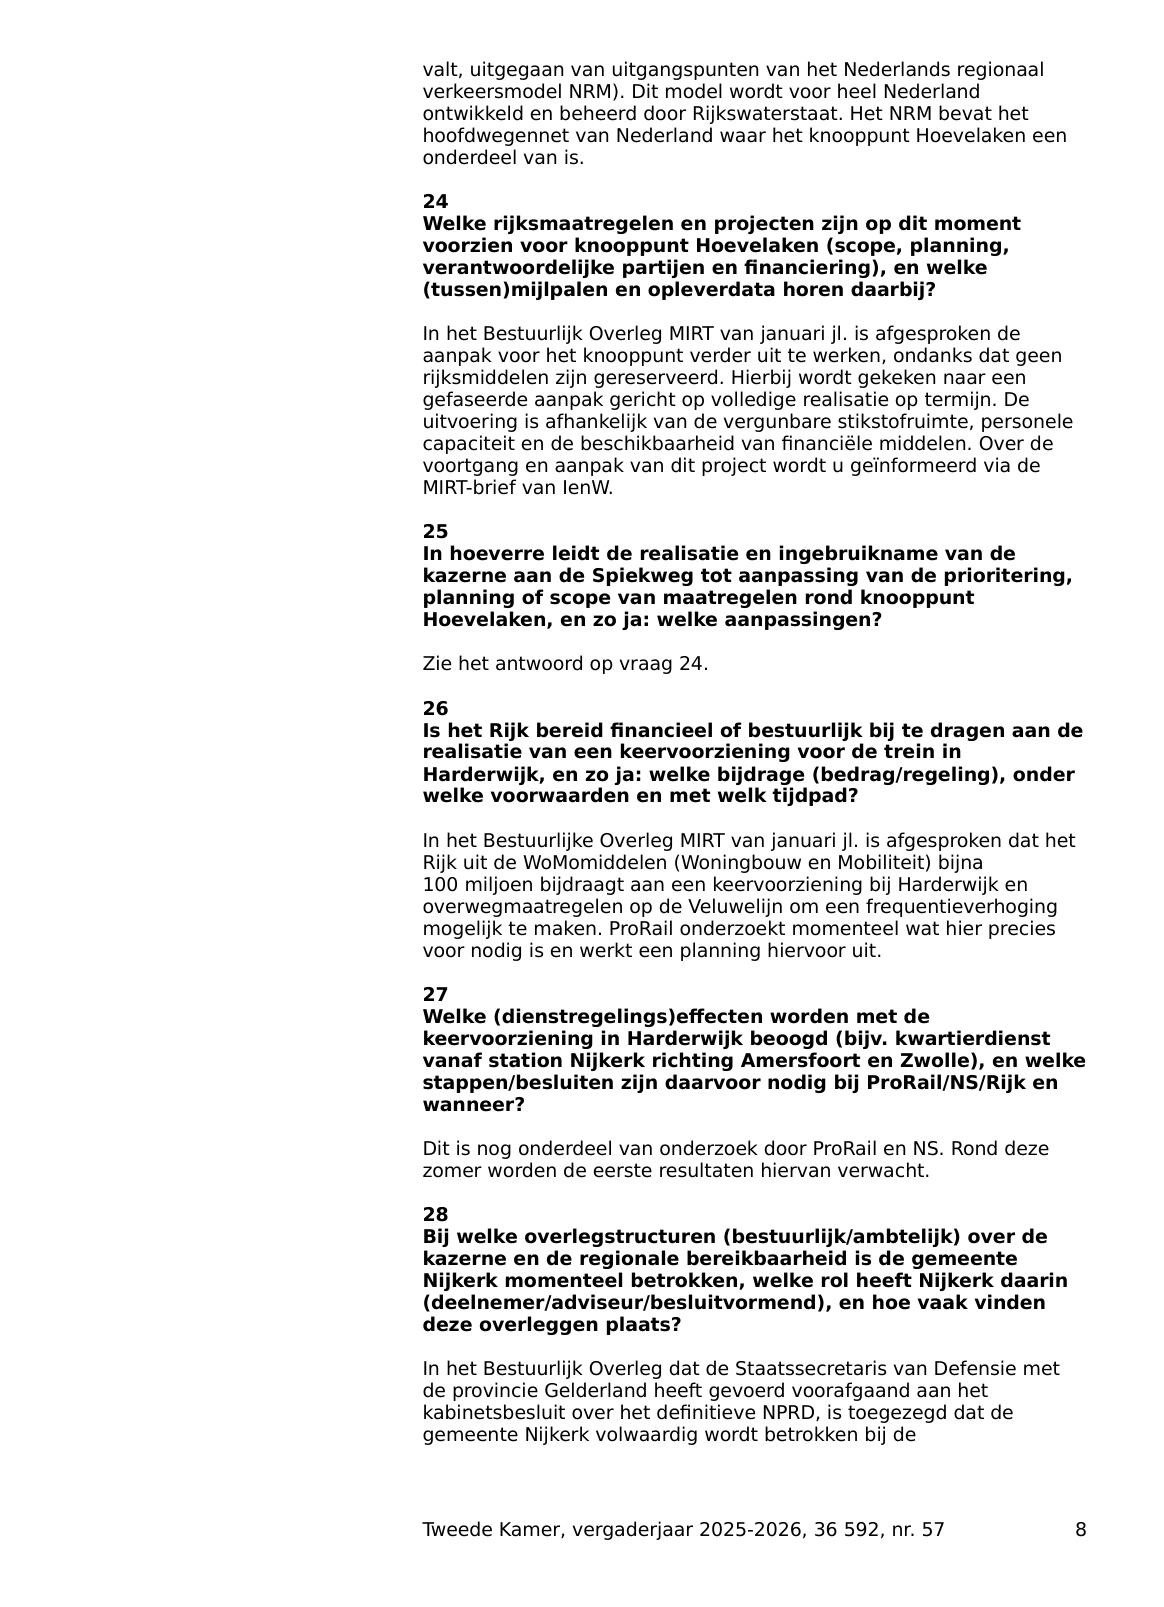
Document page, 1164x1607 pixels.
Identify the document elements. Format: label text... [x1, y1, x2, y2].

text 26 [422, 697, 1087, 719]
text In het Bestuurlijk Overleg dat de Staatssecretaris van Defensie met de provincie Gelderland heeft gevoerd voorafgaand aan het kabinetsbesluit over het definitieve NPRD, is toegezegd dat de gemeente Nijkerk volwaardig wordt betrokken bij de [422, 1358, 1087, 1446]
text Zie het antwoord op vraag 24. [422, 653, 1087, 675]
text In hoeverre leidt de realisatie en ingebruikname van de kazerne aan de Spiekweg tot aanpassing van de prioritering, planning of scope van maatregelen rond knooppunt Hoevelaken, en zo ja: welke aanpassingen? [422, 543, 1087, 631]
text valt, uitgegaan van uitgangspunten van het Nederlands regionaal verkeersmodel NRM). Dit model wordt voor heel Nederland ontwikkeld en beheerd door Rijkswaterstaat. Het NRM bevat het hoofdwegennet van Nederland waar het knooppunt Hoevelaken een onderdeel van is. [422, 59, 1087, 169]
text In het Bestuurlijk Overleg MIRT van januari jl. is afgesproken de aanpak voor het knooppunt verder uit te werken, ondanks dat geen rijksmiddelen zijn gereserveerd. Hierbij wordt gekeken naar een gefaseerde aanpak gericht op volledige realisatie op termijn. De uitvoering is afhankelijk van de vergunbare stikstofruimte, personele capaciteit en de beschikbaarheid van financiële middelen. Over de voortgang en aanpak van dit project wordt u geïnformeerd via de MIRT-brief van IenW. [422, 323, 1087, 499]
text Is het Rijk bereid financieel of bestuurlijk bij te dragen aan de realisatie van een keervoorziening voor de trein in Harderwijk, en zo ja: welke bijdrage (bedrag/regeling), onder welke voorwaarden en met welk tijdpad? [422, 719, 1087, 807]
text Welke rijksmaatregelen en projecten zijn op dit moment voorzien voor knooppunt Hoevelaken (scope, planning, verantwoordelijke partijen en financiering), en welke (tussen)mijlpalen en opleverdata horen daarbij? [422, 213, 1087, 301]
text 27 [422, 984, 1087, 1006]
text 24 [422, 191, 1087, 213]
text Dit is nog onderdeel van onderzoek door ProRail en NS. Rond deze zomer worden de eerste resultaten hiervan verwacht. [422, 1138, 1087, 1182]
text Welke (dienstregelings)effecten worden met de keervoorziening in Harderwijk beoogd (bijv. kwartierdienst vanaf station Nijkerk richting Amersfoort en Zwolle), en welke stappen/besluiten zijn daarvoor nodig bij ProRail/NS/Rijk en wanneer? [422, 1006, 1087, 1116]
text Bij welke overlegstructuren (bestuurlijk/ambtelijk) over de kazerne en de regionale bereikbaarheid is de gemeente Nijkerk momenteel betrokken, welke rol heeft Nijkerk daarin (deelnemer/adviseur/besluitvormend), en hoe vaak vinden deze overleggen plaats? [422, 1226, 1087, 1336]
text 25 [422, 521, 1087, 543]
text 28 [422, 1204, 1087, 1226]
text In het Bestuurlijke Overleg MIRT van januari jl. is afgesproken dat het Rijk uit de WoMomiddelen (Woningbouw en Mobiliteit) bijna 100 miljoen bijdraagt aan een keervoorziening bij Harderwijk en overwegmaatregelen op de Veluwelijn om een frequentieverhoging mogelijk te maken. ProRail onderzoekt momenteel wat hier precies voor nodig is en werkt een planning hiervoor uit. [422, 829, 1087, 961]
